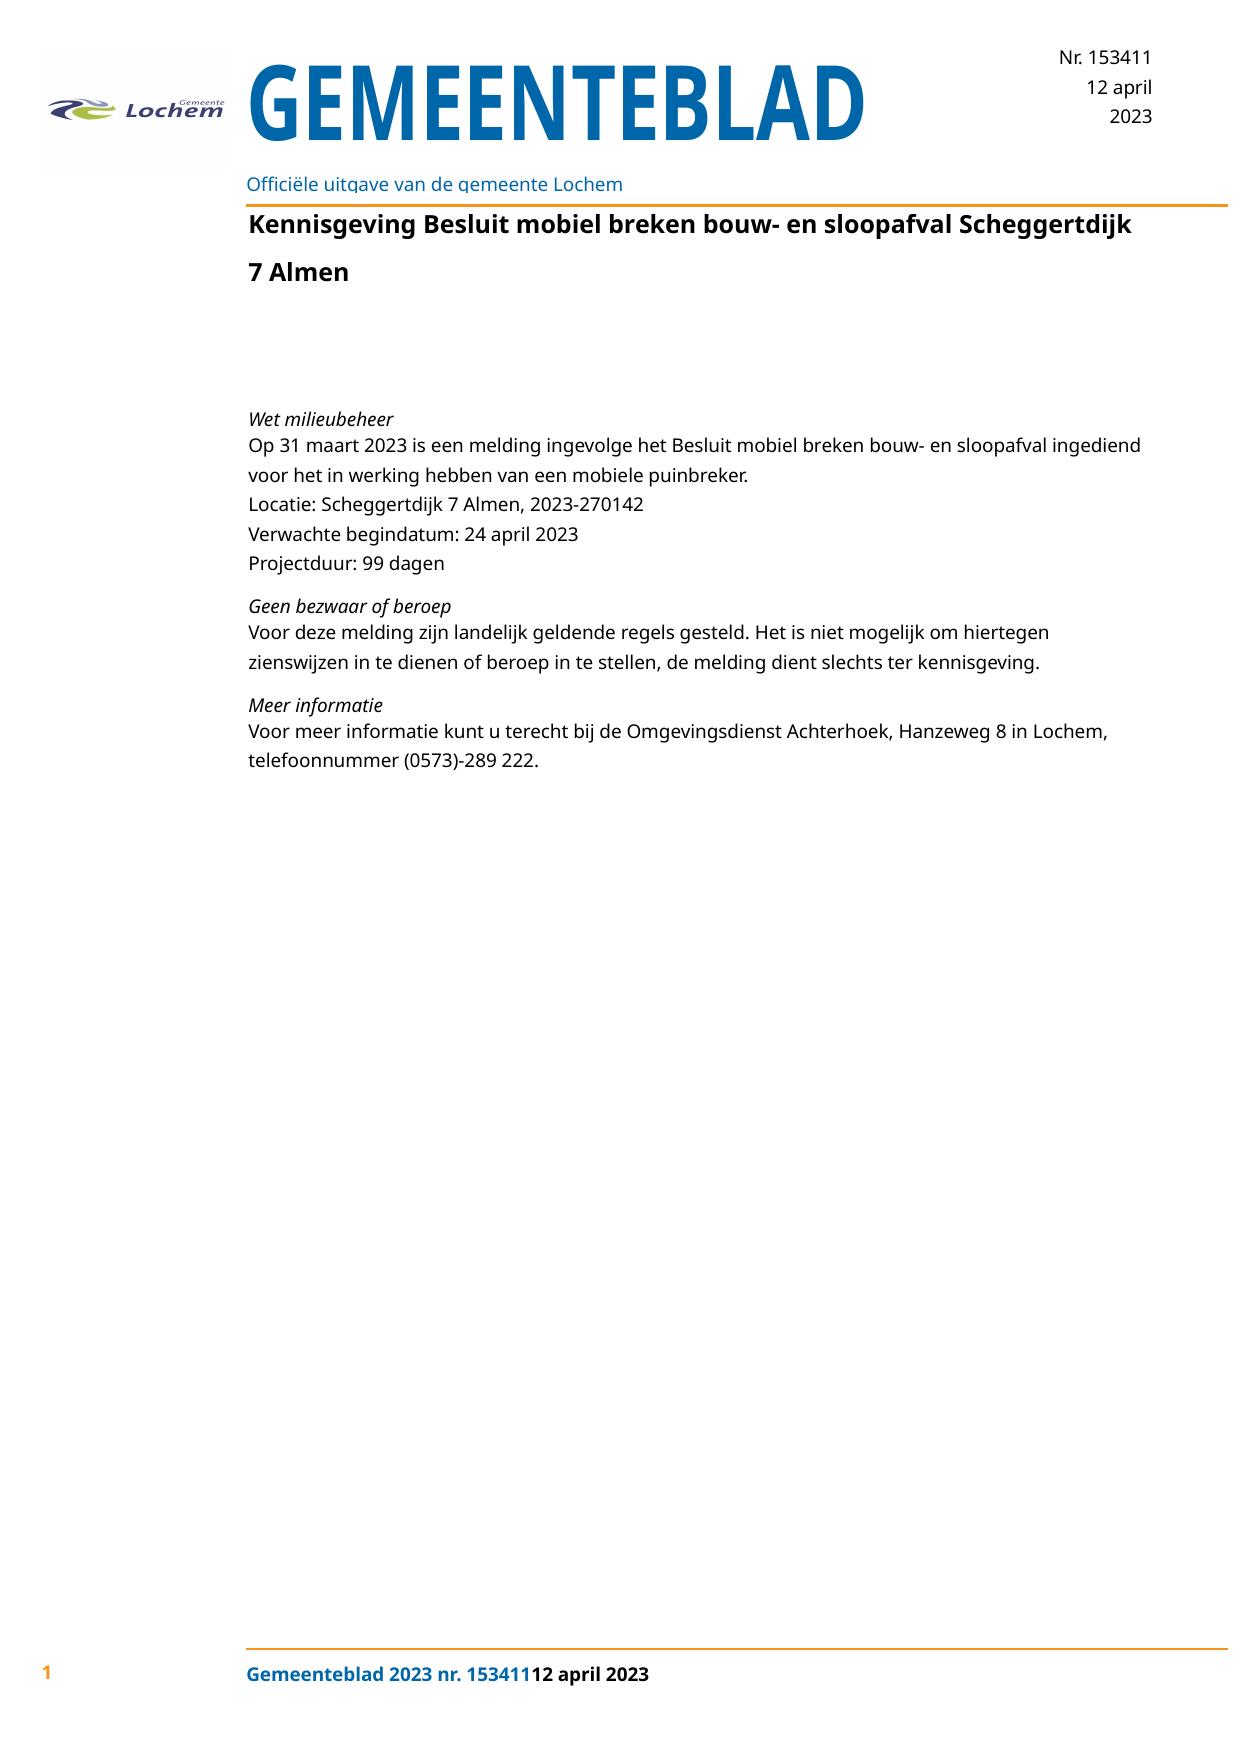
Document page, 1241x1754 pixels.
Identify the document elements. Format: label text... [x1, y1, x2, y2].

picture [41, 47, 231, 172]
text Wet milieubeheer [248, 406, 1152, 432]
text Verwachte begindatum: 24 april 2023 [248, 521, 1152, 547]
text Geen bezwaar of beroep [248, 594, 1152, 619]
text Locatie: Scheggertdijk 7 Almen, 2023-270142 [248, 491, 1152, 517]
text Voor deze melding zijn landelijk geldende regels gesteld. Het is niet mogelijk om hiertegen zienswijzen in te dienen of beroep in te stellen, de melding dient slechts ter kennisgeving. [248, 619, 1152, 675]
text Kennisgeving Besluit mobiel breken bouw- en sloopafval Scheggertdijk 7 Almen [248, 207, 1152, 288]
text Op 31 maart 2023 is een melding ingevolge het Besluit mobiel breken bouw- en sloopafval ingediend voor het in werking hebben van een mobiele puinbreker. [248, 432, 1152, 487]
text Projectduur: 99 dagen [248, 551, 1152, 576]
text Voor meer informatie kunt u terecht bij de Omgevingsdienst Achterhoek, Hanzeweg 8 in Lochem, telefoonnummer (0573)-289 222. [248, 718, 1152, 773]
text Meer informatie [248, 692, 1152, 718]
